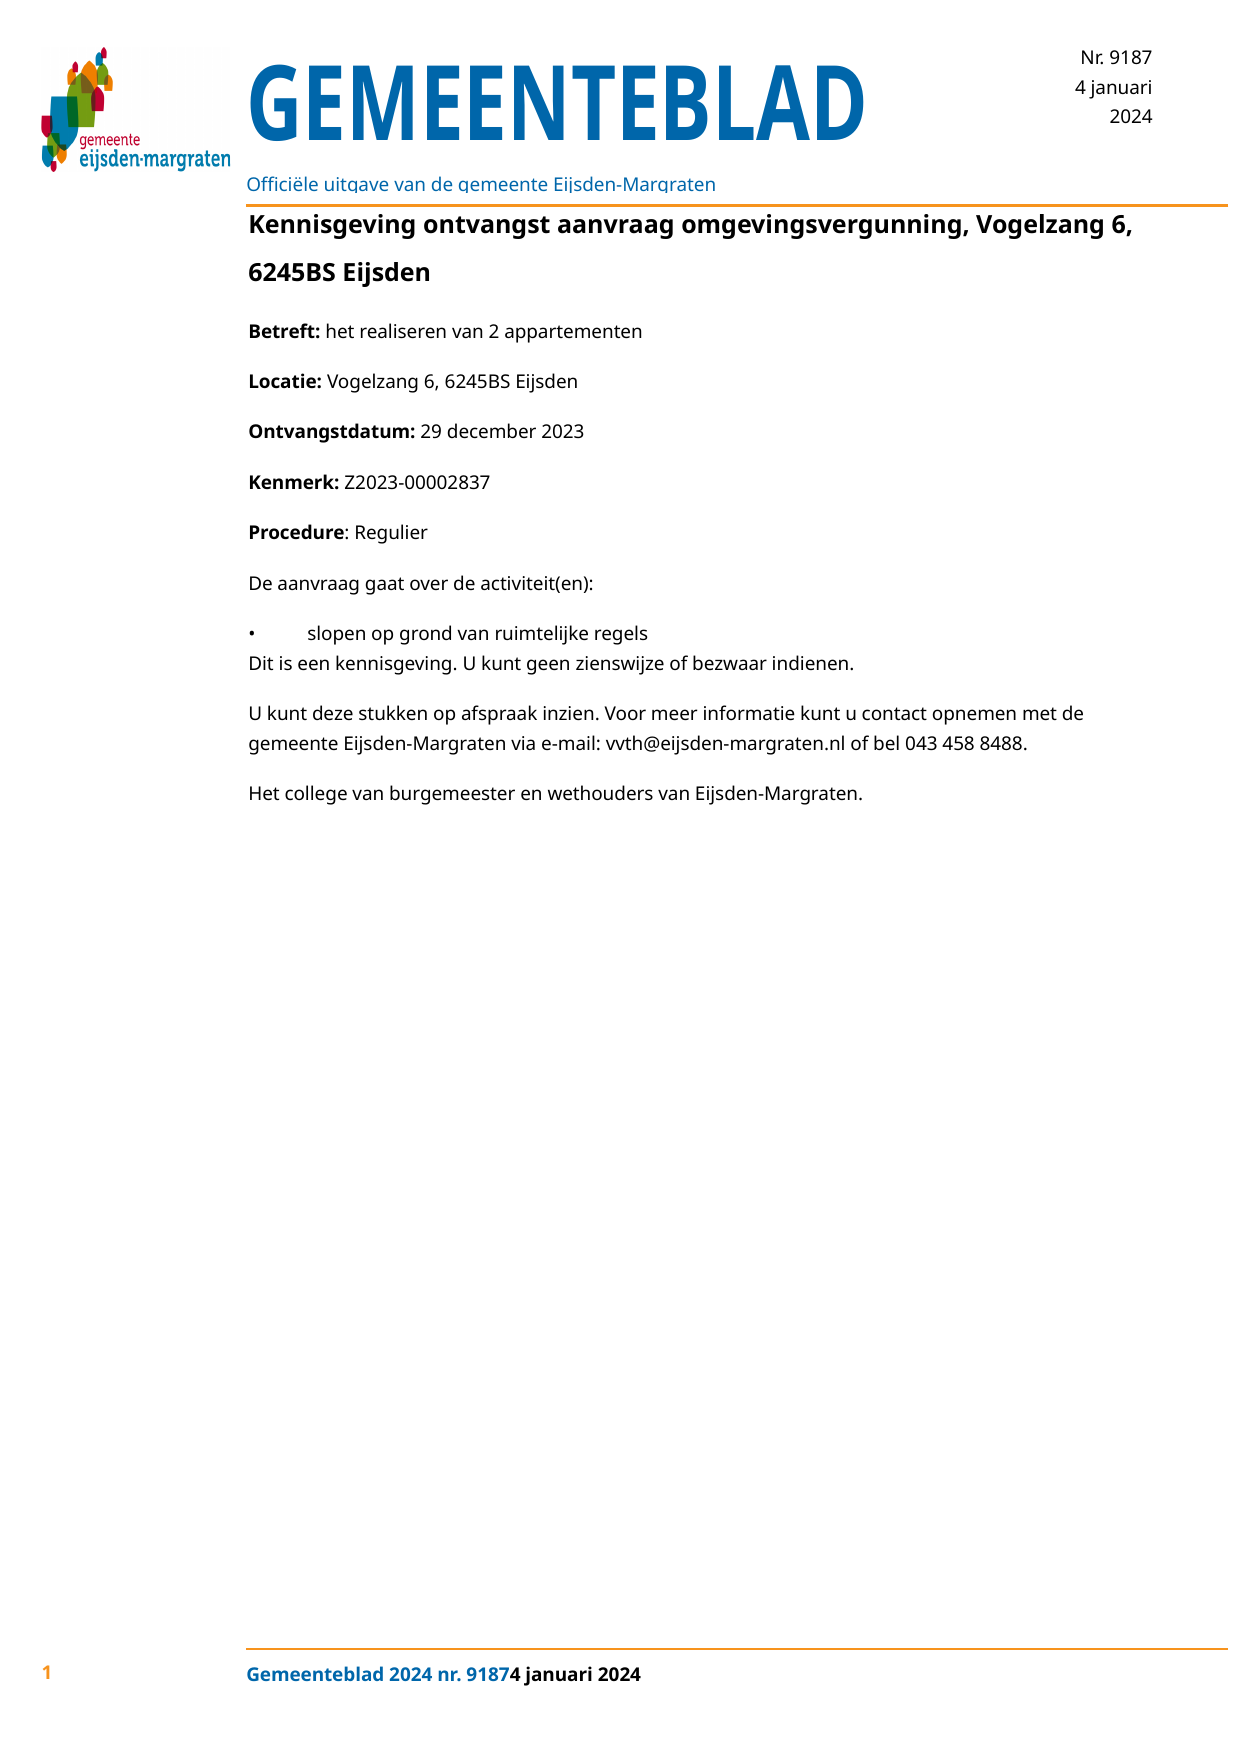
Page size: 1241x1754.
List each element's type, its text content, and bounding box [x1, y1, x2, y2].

text Kennisgeving ontvangst aanvraag omgevingsvergunning, Vogelzang 6, 6245BS Eijsden [248, 207, 1152, 288]
text Procedure: Regulier [248, 519, 1152, 545]
text Locatie: Vogelzang 6, 6245BS Eijsden [248, 368, 1152, 394]
picture [41, 47, 231, 172]
text Het college van burgemeester en wethouders van Eijsden-Margraten. [248, 780, 1152, 806]
text Dit is een kennisgeving. U kunt geen zienswijze of bezwaar indienen. [248, 650, 1152, 676]
list slopen op grond van ruimtelijke regels [248, 620, 1152, 646]
text Ontvangstdatum: 29 december 2023 [248, 419, 1152, 444]
text Kenmerk: Z2023-00002837 [248, 469, 1152, 495]
text Betreft: het realiseren van 2 appartementen [248, 318, 1152, 344]
text De aanvraag gaat over de activiteit(en): [248, 570, 1152, 596]
text U kunt deze stukken op afspraak inzien. Voor meer informatie kunt u contact opnemen met de gemeente Eijsden-Margraten via e-mail: vvth@eijsden-margraten.nl of bel 043 458 8488. [248, 700, 1152, 756]
